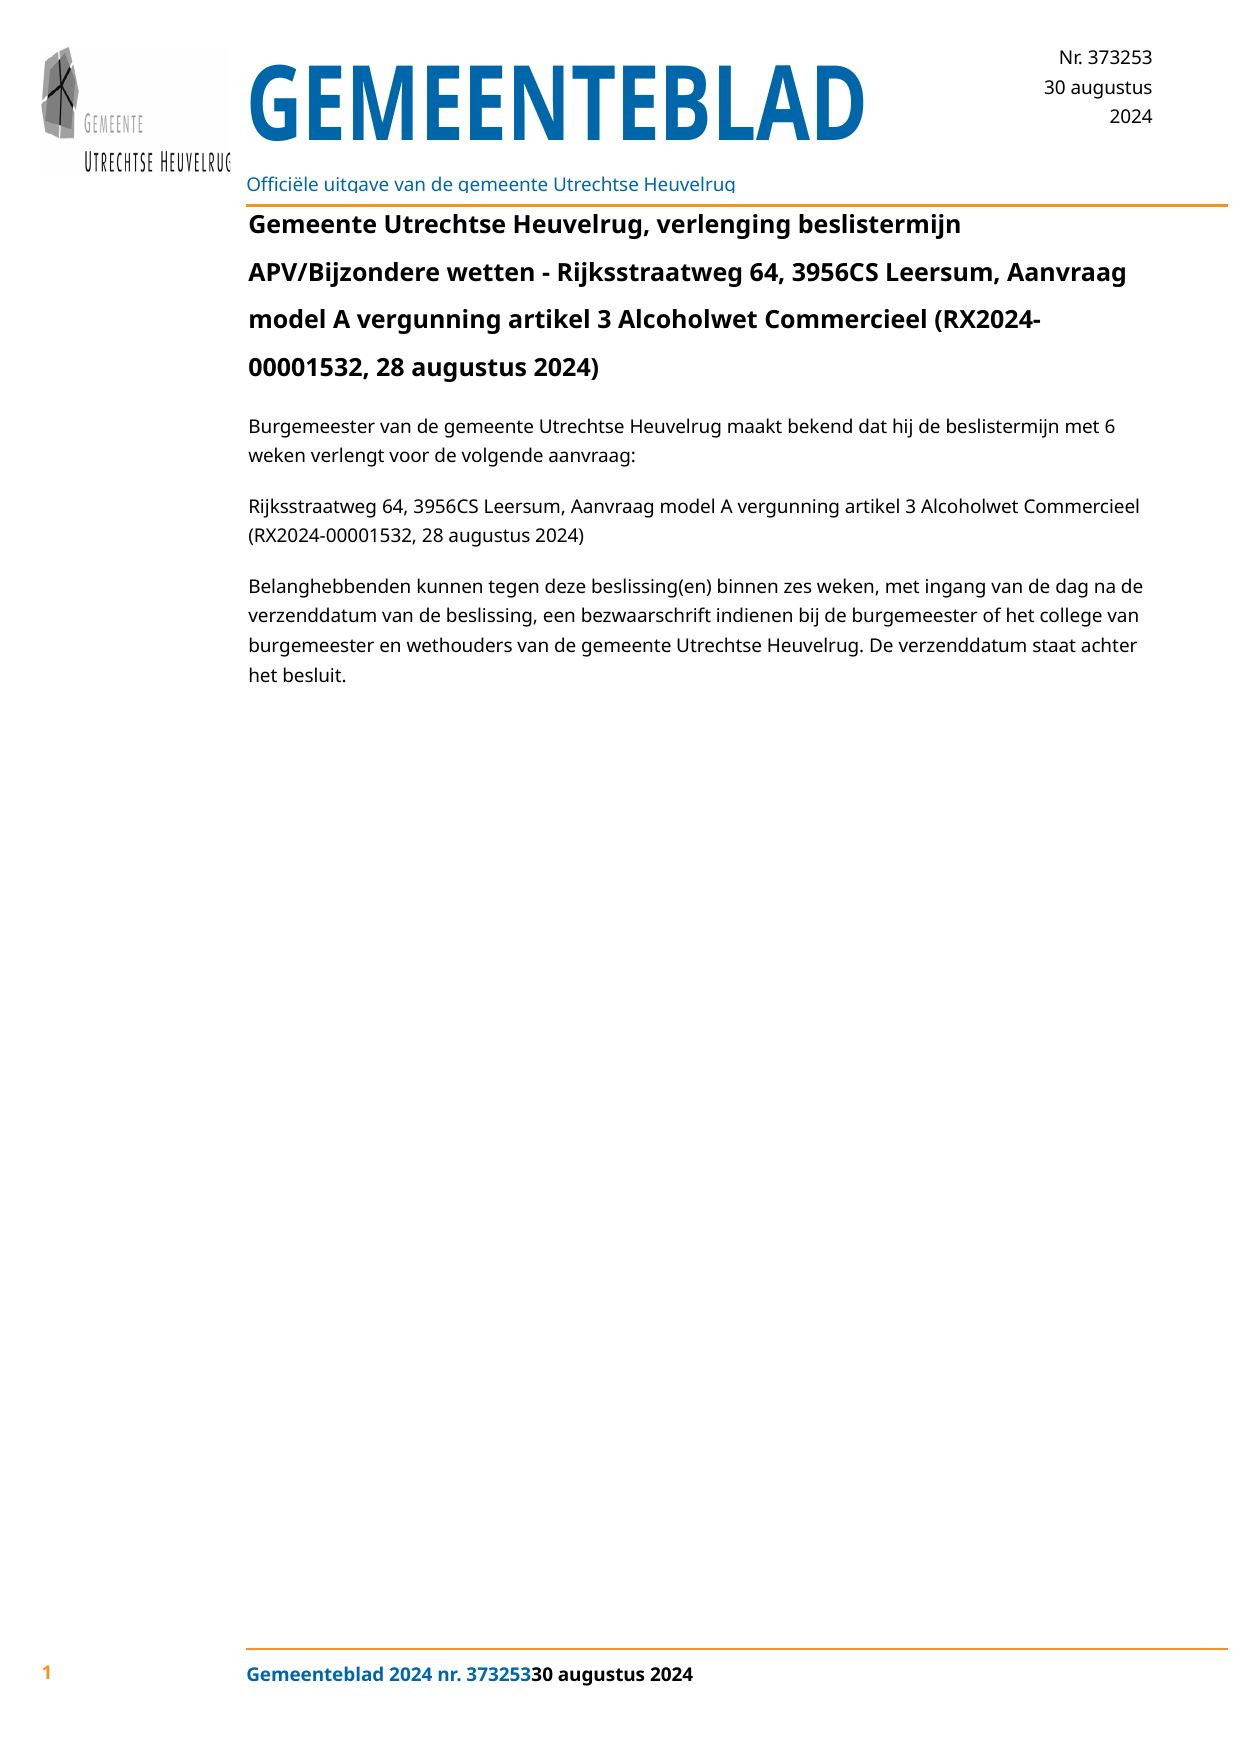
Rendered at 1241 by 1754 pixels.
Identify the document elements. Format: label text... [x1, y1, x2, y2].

text Rijksstraatweg 64, 3956CS Leersum, Aanvraag model A vergunning artikel 3 Alcoholwet Commercieel (RX2024-00001532, 28 augustus 2024) [248, 493, 1152, 548]
picture [41, 47, 231, 172]
text Gemeente Utrechtse Heuvelrug, verlenging beslistermijn APV/Bijzondere wetten - Rijksstraatweg 64, 3956CS Leersum, Aanvraag model A vergunning artikel 3 Alcoholwet Commercieel (RX2024-00001532, 28 augustus 2024) [248, 207, 1152, 384]
text Belanghebbenden kunnen tegen deze beslissing(en) binnen zes weken, met ingang van de dag na de verzenddatum van de beslissing, een bezwaarschrift indienen bij de burgemeester of het college van burgemeester en wethouders van de gemeente Utrechtse Heuvelrug. De verzenddatum staat achter het besluit. [248, 573, 1152, 688]
text Burgemeester van de gemeente Utrechtse Heuvelrug maakt bekend dat hij de beslistermijn met 6 weken verlengt voor de volgende aanvraag: [248, 413, 1152, 468]
